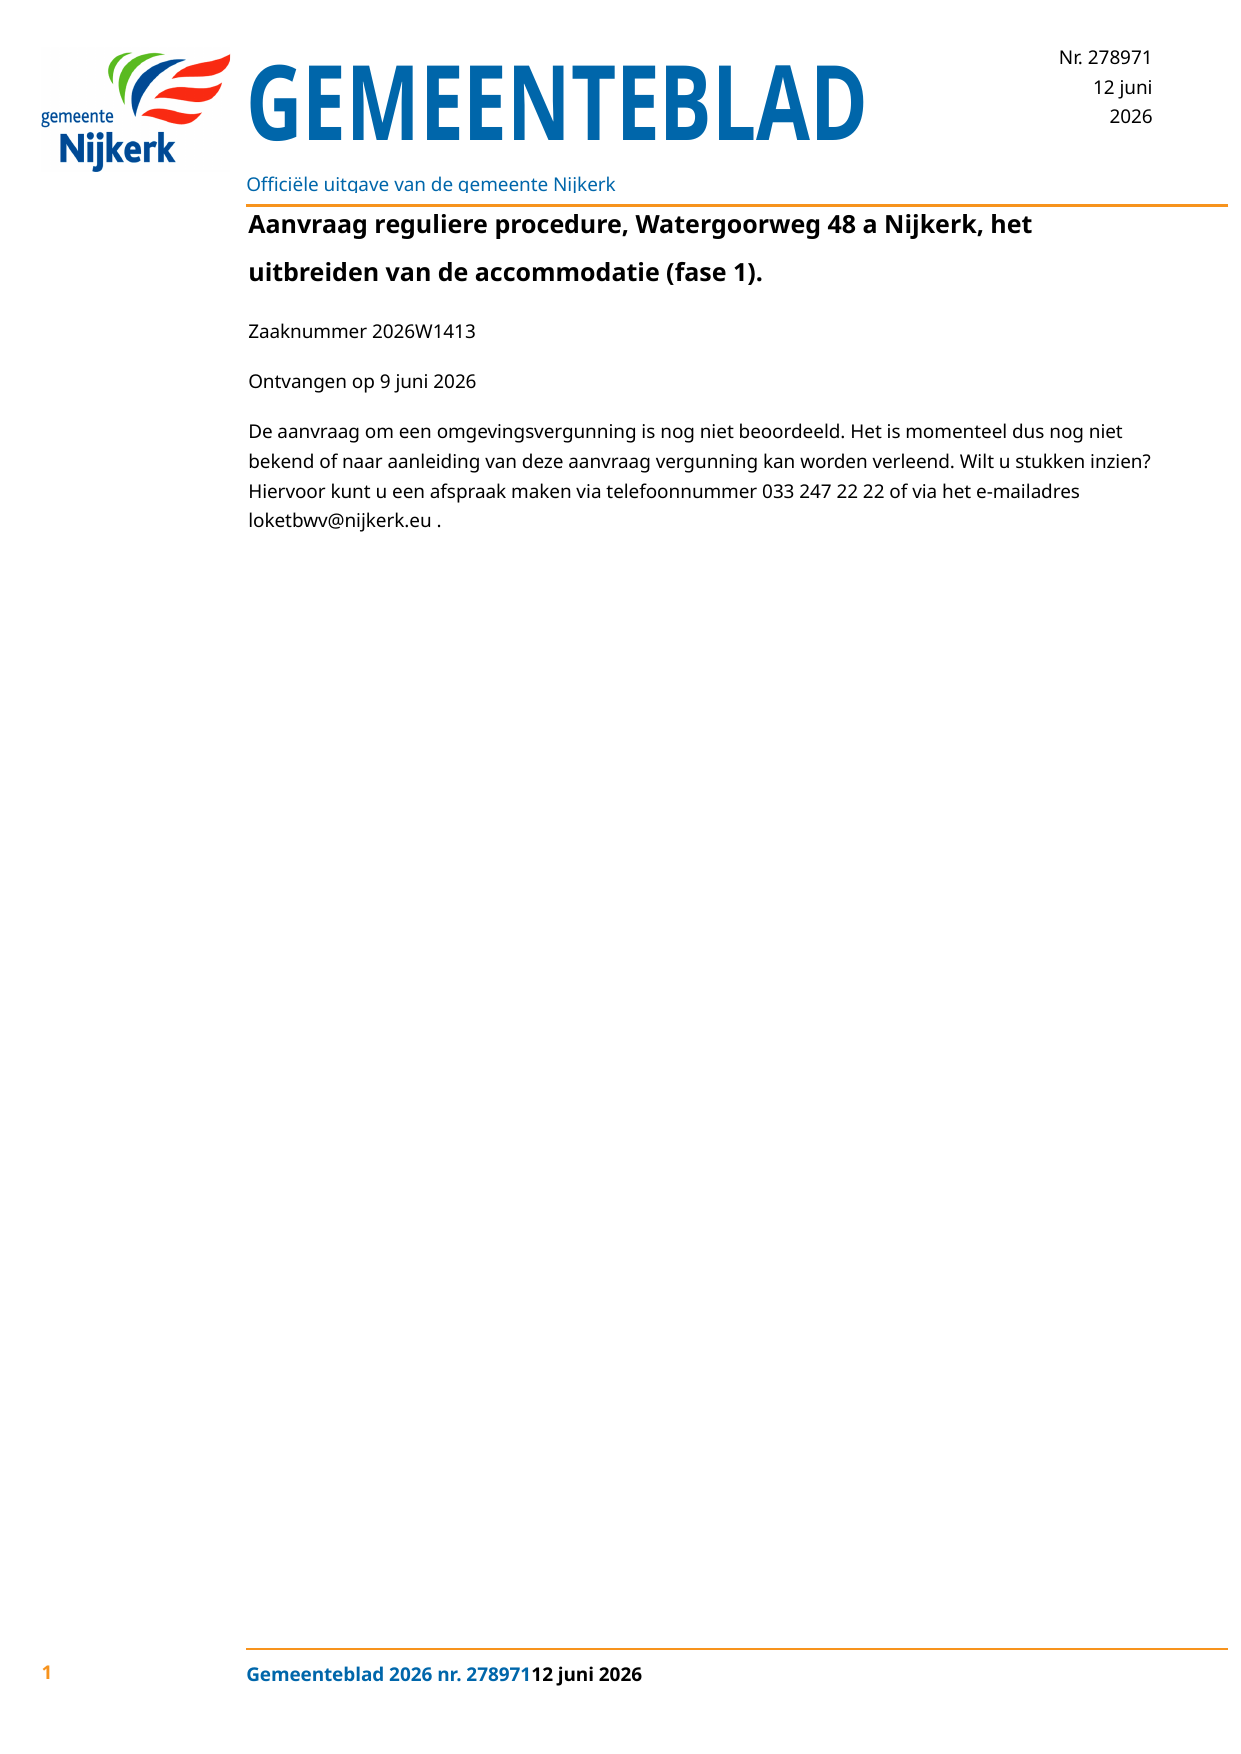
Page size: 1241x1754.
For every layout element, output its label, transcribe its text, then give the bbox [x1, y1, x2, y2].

text Zaaknummer 2026W1413 [248, 318, 1152, 344]
text De aanvraag om een omgevingsvergunning is nog niet beoordeeld. Het is momenteel dus nog niet bekend of naar aanleiding van deze aanvraag vergunning kan worden verleend. Wilt u stukken inzien? Hiervoor kunt u een afspraak maken via telefoonnummer 033 247 22 22 of via het e-mailadres loketbwv@nijkerk.eu . [248, 419, 1152, 533]
text Aanvraag reguliere procedure, Watergoorweg 48 a Nijkerk, het uitbreiden van de accommodatie (fase 1). [248, 207, 1152, 288]
picture [41, 47, 231, 172]
text Ontvangen op 9 juni 2026 [248, 368, 1152, 394]
